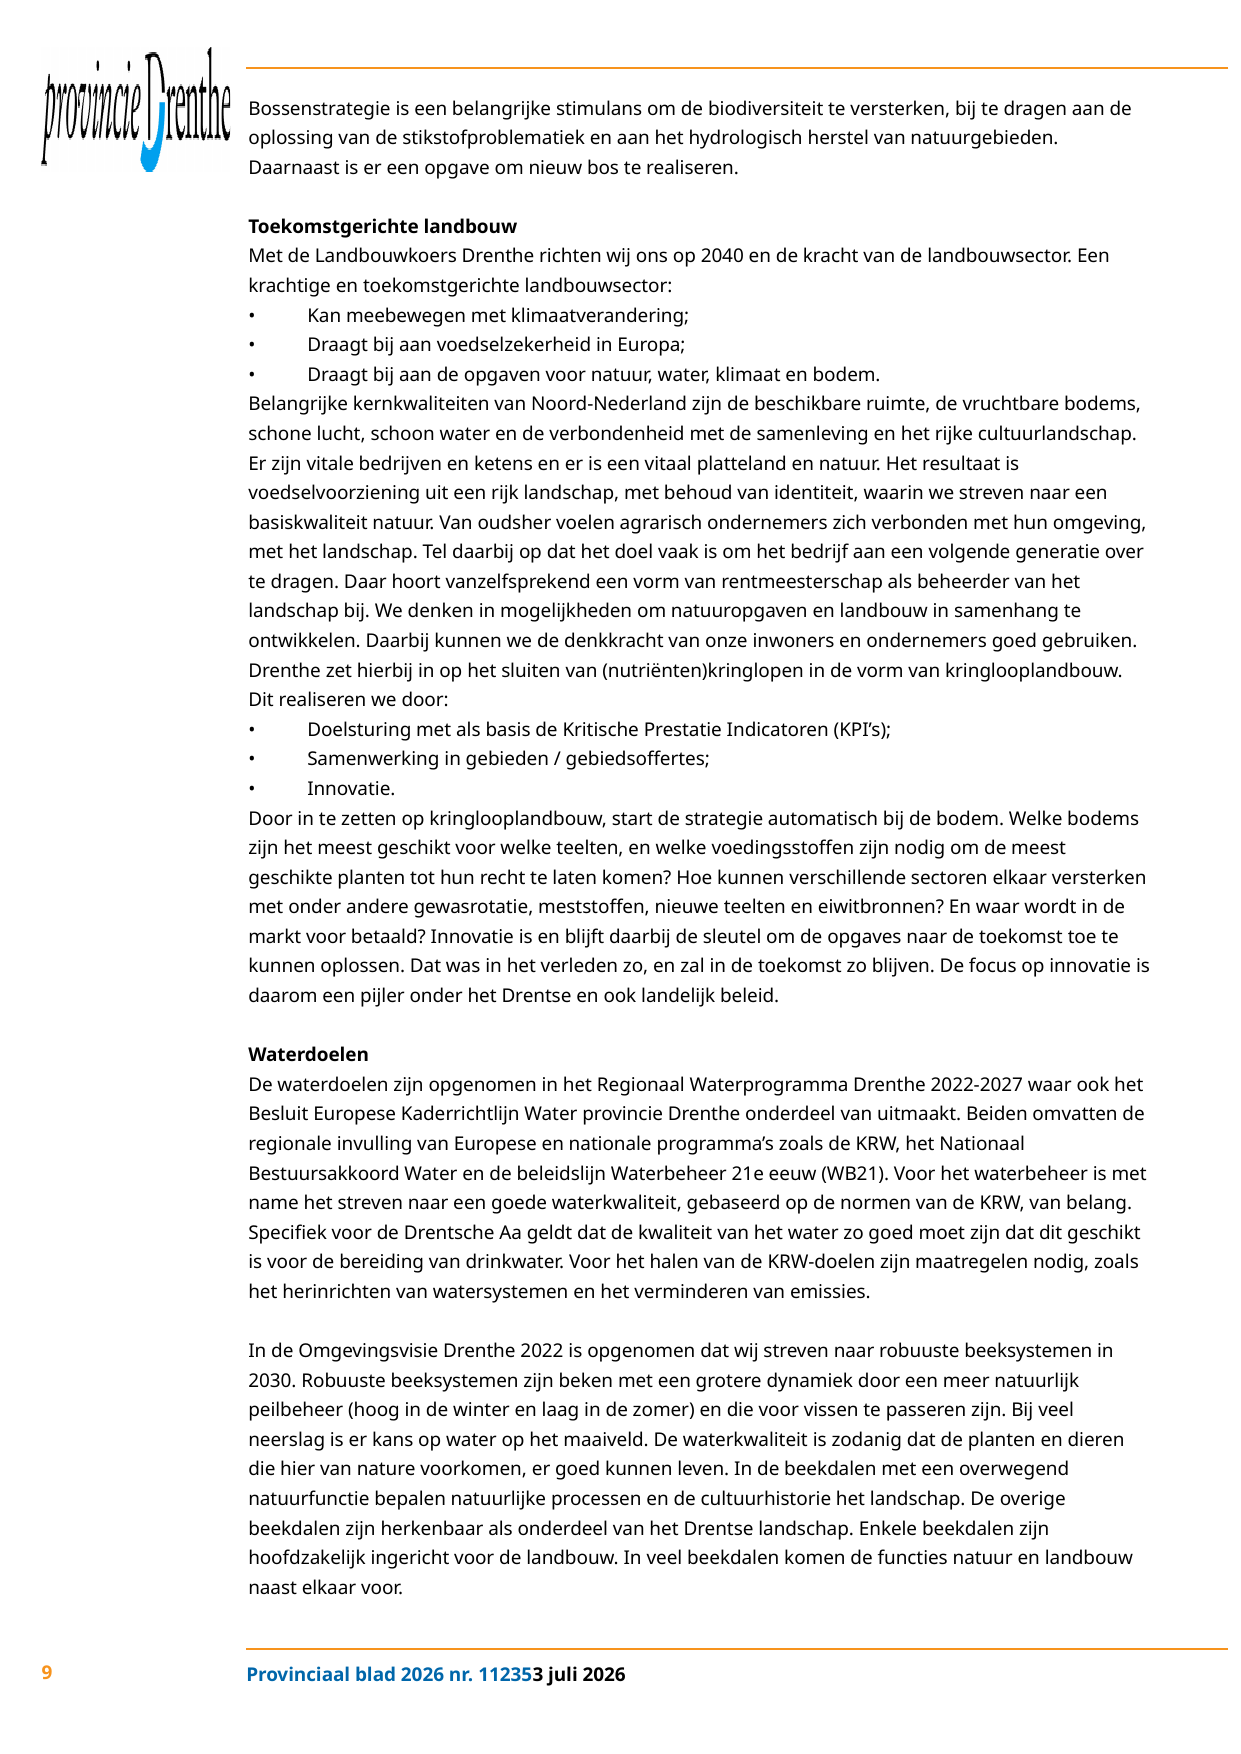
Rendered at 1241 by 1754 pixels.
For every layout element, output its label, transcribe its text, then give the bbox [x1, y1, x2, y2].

text Bossenstrategie is een belangrijke stimulans om de biodiversiteit te versterken, bij te dragen aan de oplossing van de stikstofproblematiek en aan het hydrologisch herstel van natuurgebieden. [248, 95, 1152, 150]
list Samenwerking in gebieden / gebiedsoffertes; [248, 746, 1152, 771]
list Innovatie. [248, 775, 1152, 801]
text Belangrijke kernkwaliteiten van Noord-Nederland zijn de beschikbare ruimte, de vruchtbare bodems, schone lucht, schoon water en de verbondenheid met de samenleving en het rijke cultuurlandschap. Er zijn vitale bedrijven en ketens en er is een vitaal platteland en natuur. Het resultaat is voedselvoorziening uit een rijk landschap, met behoud van identiteit, waarin we streven naar een basiskwaliteit natuur. Van oudsher voelen agrarisch ondernemers zich verbonden met hun omgeving, met het landschap. Tel daarbij op dat het doel vaak is om het bedrijf aan een volgende generatie over te dragen. Daar hoort vanzelfsprekend een vorm van rentmeesterschap als beheerder van het landschap bij. We denken in mogelijkheden om natuuropgaven en landbouw in samenhang te ontwikkelen. Daarbij kunnen we de denkkracht van onze inwoners en ondernemers goed gebruiken. Drenthe zet hierbij in op het sluiten van (nutriënten)kringlopen in de vorm van kringlooplandbouw. Dit realiseren we door: [248, 391, 1152, 712]
list Doelsturing met als basis de Kritische Prestatie Indicatoren (KPI’s); [248, 716, 1152, 742]
list Draagt bij aan de opgaven voor natuur, water, klimaat en bodem. [248, 361, 1152, 387]
text Daarnaast is er een opgave om nieuw bos te realiseren. [248, 154, 1152, 180]
text Waterdoelen [248, 1041, 1152, 1067]
picture [41, 47, 231, 172]
text Toekomstgerichte landbouw [248, 213, 1152, 239]
text Door in te zetten op kringlooplandbouw, start de strategie automatisch bij de bodem. Welke bodems zijn het meest geschikt voor welke teelten, en welke voedingsstoffen zijn nodig om de meest geschikte planten tot hun recht te laten komen? Hoe kunnen verschillende sectoren elkaar versterken met onder andere gewasrotatie, meststoffen, nieuwe teelten en eiwitbronnen? En waar wordt in de markt voor betaald? Innovatie is en blijft daarbij de sleutel om de opgaves naar de toekomst toe te kunnen oplossen. Dat was in het verleden zo, en zal in de toekomst zo blijven. De focus op innovatie is daarom een pijler onder het Drentse en ook landelijk beleid. [248, 805, 1152, 1008]
text Met de Landbouwkoers Drenthe richten wij ons op 2040 en de kracht van de landbouwsector. Een krachtige en toekomstgerichte landbouwsector: [248, 243, 1152, 298]
text De waterdoelen zijn opgenomen in het Regionaal Waterprogramma Drenthe 2022-2027 waar ook het Besluit Europese Kaderrichtlijn Water provincie Drenthe onderdeel van uitmaakt. Beiden omvatten de regionale invulling van Europese en nationale programma’s zoals de KRW, het Nationaal Bestuursakkoord Water en de beleidslijn Waterbeheer 21e eeuw (WB21). Voor het waterbeheer is met name het streven naar een goede waterkwaliteit, gebaseerd op de normen van de KRW, van belang. Specifiek voor de Drentsche Aa geldt dat de kwaliteit van het water zo goed moet zijn dat dit geschikt is voor de bereiding van drinkwater. Voor het halen van de KRW-doelen zijn maatregelen nodig, zoals het herinrichten van watersystemen en het verminderen van emissies. [248, 1071, 1152, 1304]
list Kan meebewegen met klimaatverandering; [248, 302, 1152, 328]
text In de Omgevingsvisie Drenthe 2022 is opgenomen dat wij streven naar robuuste beeksystemen in 2030. Robuuste beeksystemen zijn beken met een grotere dynamiek door een meer natuurlijk peilbeheer (hoog in de winter en laag in de zomer) en die voor vissen te passeren zijn. Bij veel neerslag is er kans op water op het maaiveld. De waterkwaliteit is zodanig dat de planten en dieren die hier van nature voorkomen, er goed kunnen leven. In de beekdalen met een overwegend natuurfunctie bepalen natuurlijke processen en de cultuurhistorie het landschap. De overige beekdalen zijn herkenbaar als onderdeel van het Drentse landschap. Enkele beekdalen zijn hoofdzakelijk ingericht voor de landbouw. In veel beekdalen komen de functies natuur en landbouw naast elkaar voor. [248, 1337, 1152, 1600]
list Draagt bij aan voedselzekerheid in Europa; [248, 331, 1152, 357]
